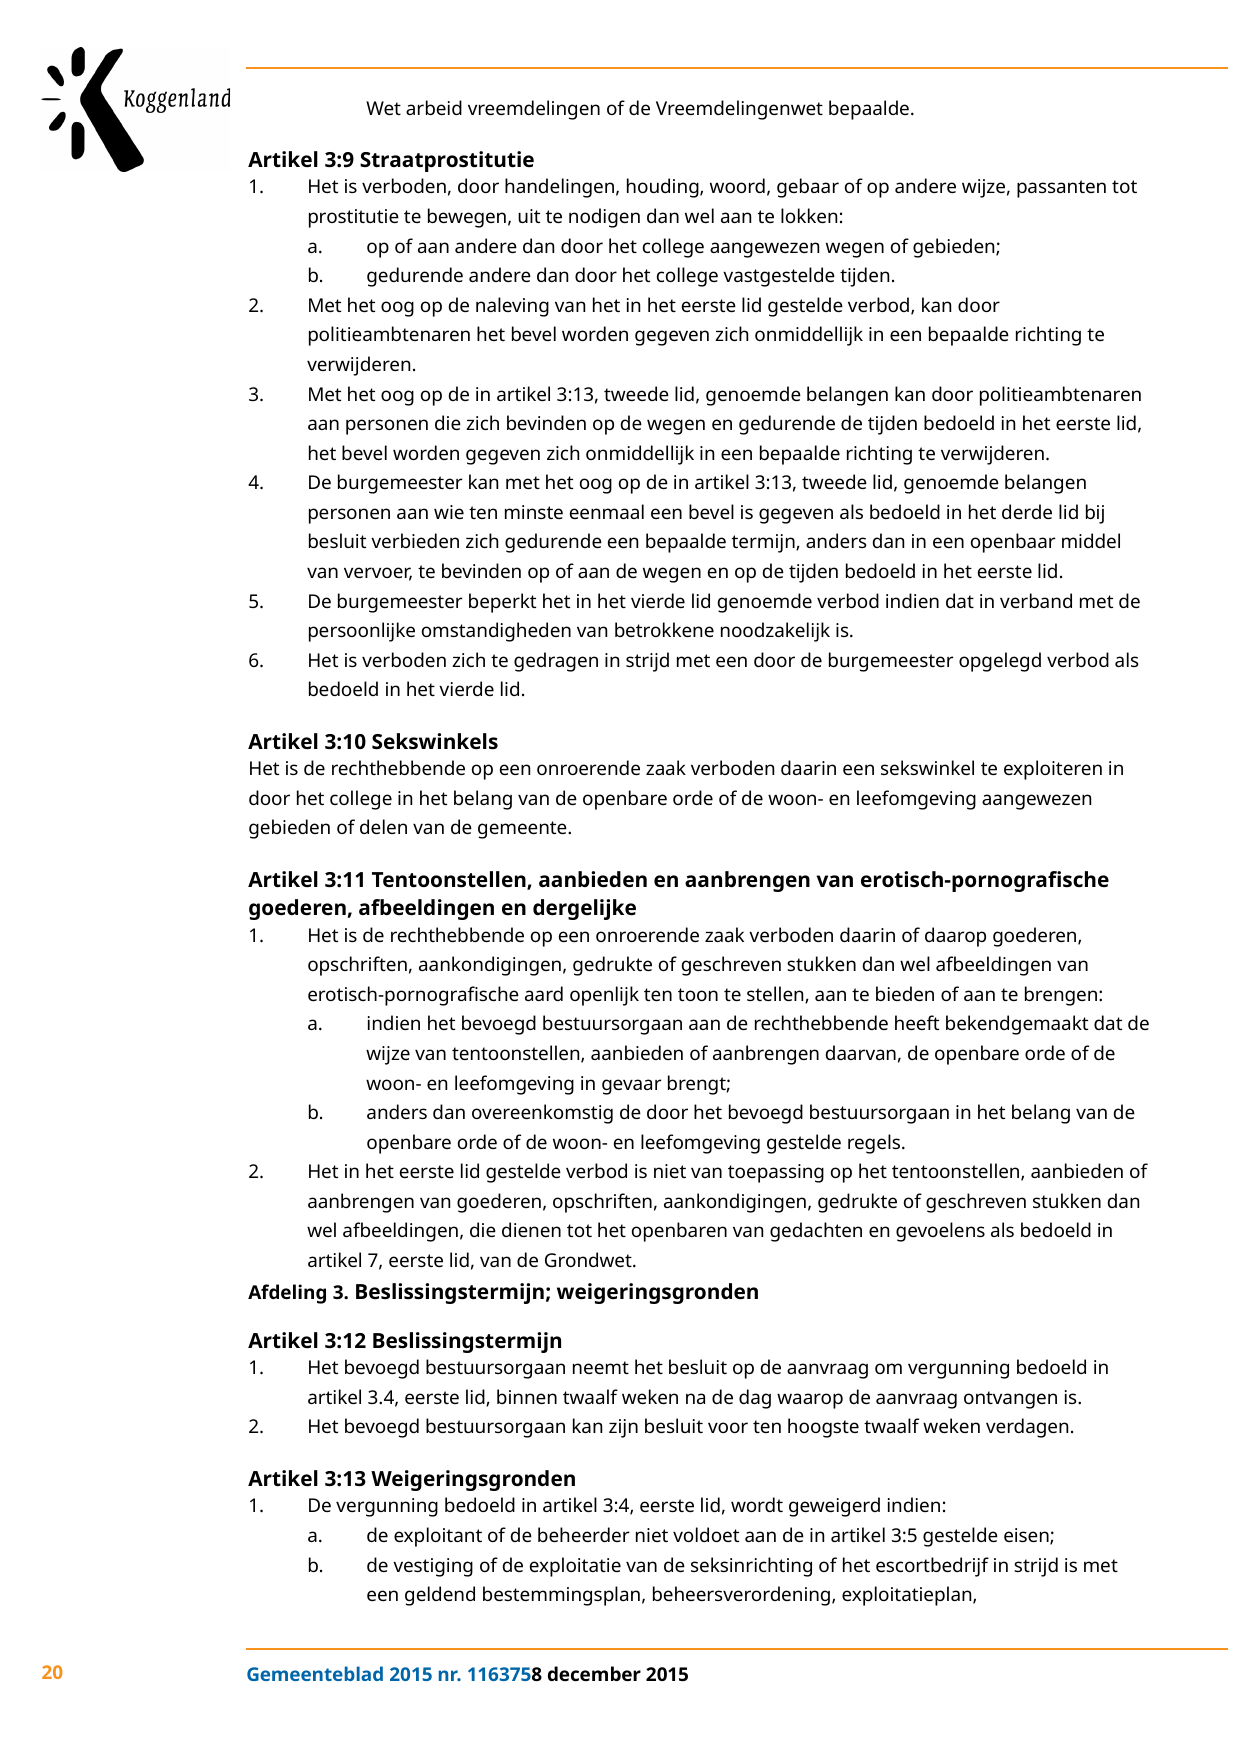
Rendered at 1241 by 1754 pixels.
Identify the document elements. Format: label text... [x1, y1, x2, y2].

text Artikel 3:10 Sekswinkels [248, 727, 1152, 755]
list anders dan overeenkomstig de door het bevoegd bestuursorgaan in het belang van de openbare orde of de woon- en leefomgeving gestelde regels. [307, 1099, 1152, 1155]
list De burgemeester beperkt het in het vierde lid genoemde verbod indien dat in verband met de persoonlijke omstandigheden van betrokkene noodzakelijk is. [248, 588, 1152, 643]
list Wet arbeid vreemdelingen of de Vreemdelingenwet bepaalde. [307, 95, 1152, 121]
list Het in het eerste lid gestelde verbod is niet van toepassing op het tentoonstellen, aanbieden of aanbrengen van goederen, opschriften, aankondigingen, gedrukte of geschreven stukken dan wel afbeeldingen, die dienen tot het openbaren van gedachten en gevoelens als bedoeld in artikel 7, eerste lid, van de Grondwet. [248, 1158, 1152, 1273]
list Het is de rechthebbende op een onroerende zaak verboden daarin of daarop goederen, opschriften, aankondigingen, gedrukte of geschreven stukken dan wel afbeeldingen van erotisch-pornografische aard openlijk ten toon te stellen, aan te bieden of aan te brengen: [248, 922, 1152, 1007]
list de vestiging of de exploitatie van de seksinrichting of het escortbedrijf in strijd is met een geldend bestemmingsplan, beheersverordening, exploitatieplan, [307, 1552, 1152, 1607]
list Het is verboden zich te gedragen in strijd met een door de burgemeester opgelegd verbod als bedoeld in het vierde lid. [248, 647, 1152, 702]
list Het bevoegd bestuursorgaan kan zijn besluit voor ten hoogste twaalf weken verdagen. [248, 1414, 1152, 1439]
list gedurende andere dan door het college vastgestelde tijden. [307, 262, 1152, 288]
list Het bevoegd bestuursorgaan neemt het besluit op de aanvraag om vergunning bedoeld in artikel 3.4, eerste lid, binnen twaalf weken na de dag waarop de aanvraag ontvangen is. [248, 1354, 1152, 1410]
text Artikel 3:9 Straatprostitutie [248, 145, 1152, 174]
text Afdeling 3. Beslissingstermijn; weigeringsgronden [248, 1277, 1152, 1305]
text Artikel 3:12 Beslissingstermijn [248, 1326, 1152, 1354]
picture [41, 47, 231, 172]
list de exploitant of de beheerder niet voldoet aan de in artikel 3:5 gestelde eisen; [307, 1522, 1152, 1548]
text Artikel 3:13 Weigeringsgronden [248, 1464, 1152, 1493]
list De vergunning bedoeld in artikel 3:4, eerste lid, wordt geweigerd indien: [248, 1493, 1152, 1518]
list op of aan andere dan door het college aangewezen wegen of gebieden; [307, 233, 1152, 258]
list Met het oog op de naleving van het in het eerste lid gestelde verbod, kan door politieambtenaren het bevel worden gegeven zich onmiddellijk in een bepaalde richting te verwijderen. [248, 292, 1152, 377]
list De burgemeester kan met het oog op de in artikel 3:13, tweede lid, genoemde belangen personen aan wie ten minste eenmaal een bevel is gegeven als bedoeld in het derde lid bij besluit verbieden zich gedurende een bepaalde termijn, anders dan in een openbaar middel van vervoer, te bevinden op of aan de wegen en op de tijden bedoeld in het eerste lid. [248, 469, 1152, 584]
list Met het oog op de in artikel 3:13, tweede lid, genoemde belangen kan door politieambtenaren aan personen die zich bevinden op de wegen en gedurende de tijden bedoeld in het eerste lid, het bevel worden gegeven zich onmiddellijk in een bepaalde richting te verwijderen. [248, 381, 1152, 466]
text Het is de rechthebbende op een onroerende zaak verboden daarin een sekswinkel te exploiteren in door het college in het belang van de openbare orde of de woon- en leefomgeving aangewezen gebieden of delen van de gemeente. [248, 755, 1152, 840]
list indien het bevoegd bestuursorgaan aan de rechthebbende heeft bekendgemaakt dat de wijze van tentoonstellen, aanbieden of aanbrengen daarvan, de openbare orde of de woon- en leefomgeving in gevaar brengt; [307, 1011, 1152, 1096]
list Het is verboden, door handelingen, houding, woord, gebaar of op andere wijze, passanten tot prostitutie te bewegen, uit te nodigen dan wel aan te lokken: [248, 174, 1152, 229]
text Artikel 3:11 Tentoonstellen, aanbieden en aanbrengen van erotisch-pornografische goederen, afbeeldingen en dergelijke [248, 865, 1152, 922]
